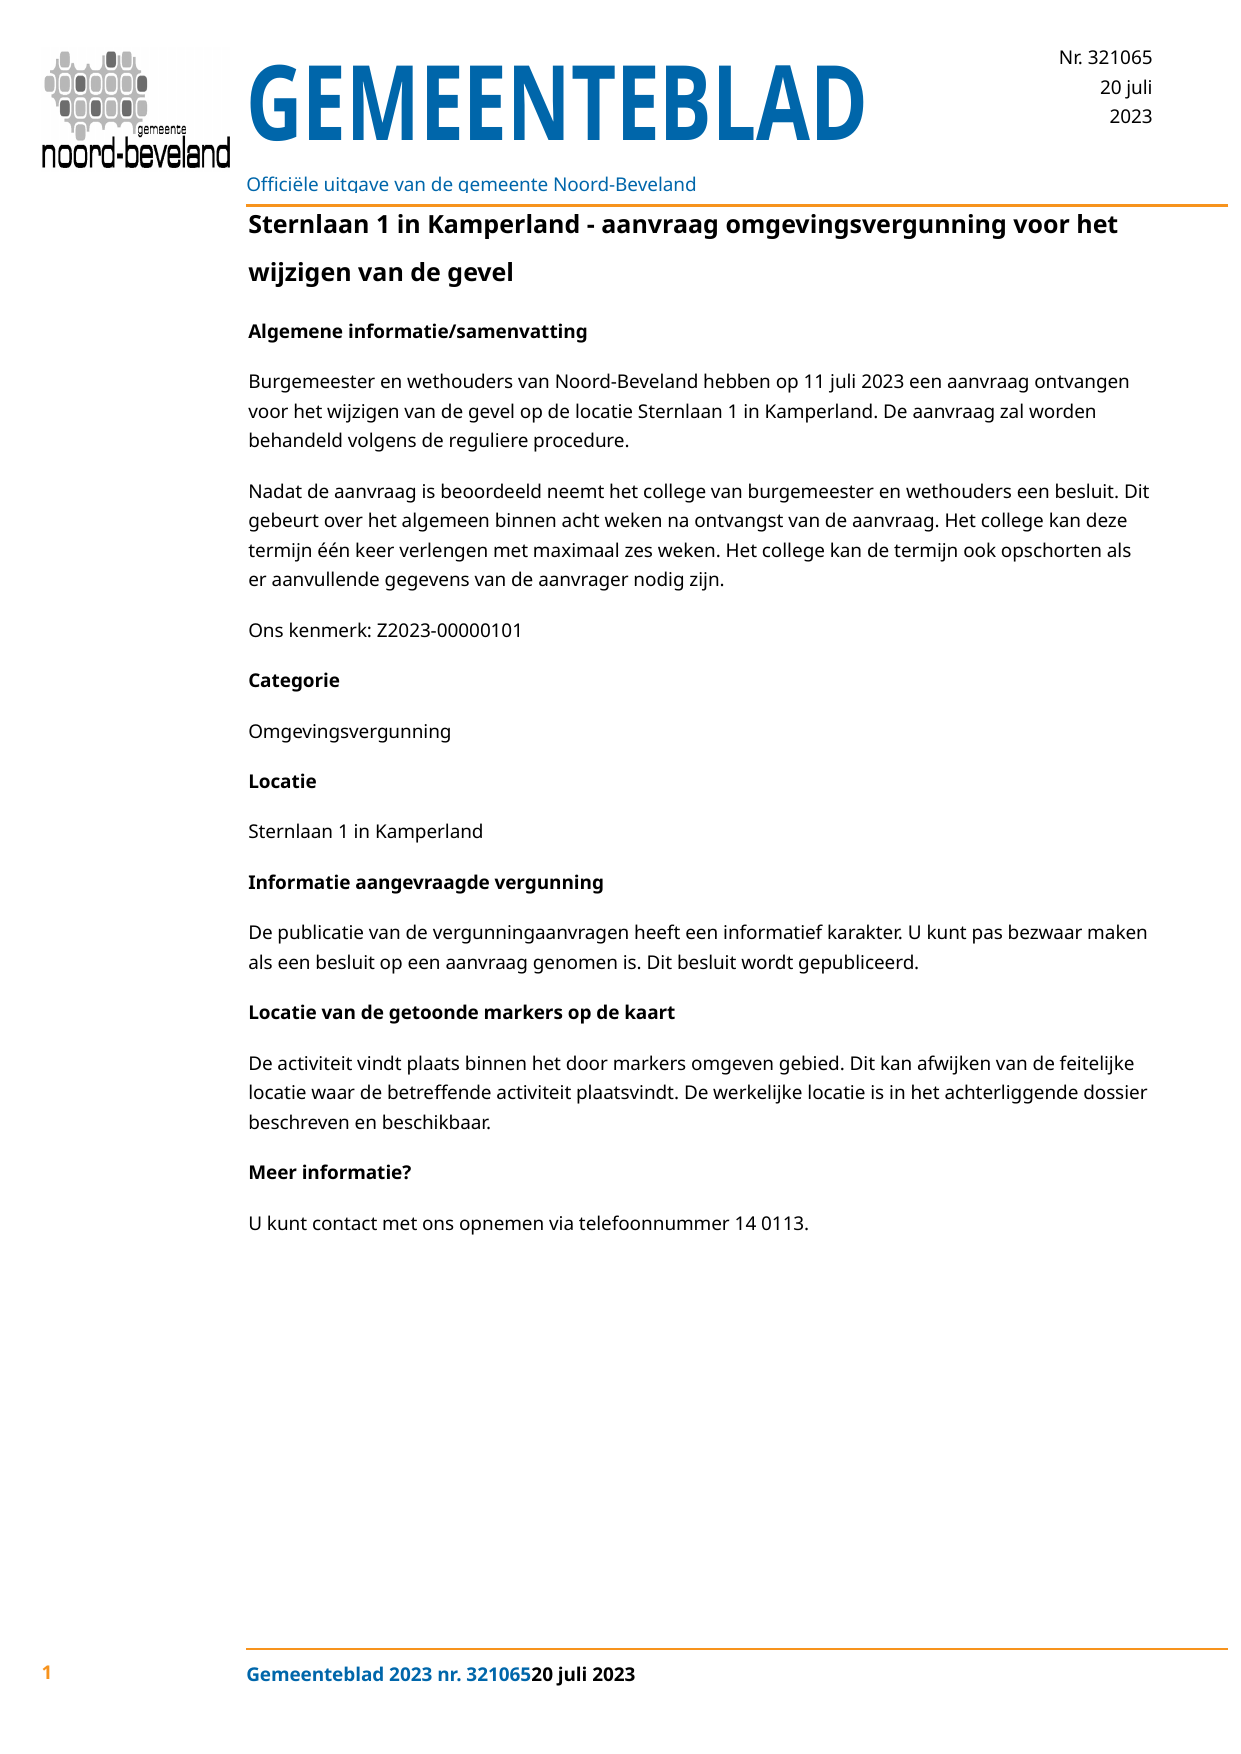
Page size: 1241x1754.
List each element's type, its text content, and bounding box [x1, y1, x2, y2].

text Sternlaan 1 in Kamperland - aanvraag omgevingsvergunning voor het wijzigen van de gevel [248, 207, 1152, 288]
text Algemene informatie/samenvatting [248, 318, 1152, 344]
text Sternlaan 1 in Kamperland [248, 819, 1152, 844]
text Informatie aangevraagde vergunning [248, 869, 1152, 895]
text Omgevingsvergunning [248, 718, 1152, 744]
picture [41, 47, 231, 172]
text Ons kenmerk: Z2023-00000101 [248, 617, 1152, 643]
text Burgemeester en wethouders van Noord-Beveland hebben op 11 juli 2023 een aanvraag ontvangen voor het wijzigen van de gevel op de locatie Sternlaan 1 in Kamperland. De aanvraag zal worden behandeld volgens de reguliere procedure. [248, 368, 1152, 453]
text U kunt contact met ons opnemen via telefoonnummer 14 0113. [248, 1210, 1152, 1236]
text Locatie [248, 768, 1152, 794]
text Nadat de aanvraag is beoordeeld neemt het college van burgemeester en wethouders een besluit. Dit gebeurt over het algemeen binnen acht weken na ontvangst van de aanvraag. Het college kan deze termijn één keer verlengen met maximaal zes weken. Het college kan de termijn ook opschorten als er aanvullende gegevens van de aanvrager nodig zijn. [248, 478, 1152, 592]
text De publicatie van de vergunningaanvragen heeft een informatief karakter. U kunt pas bezwaar maken als een besluit op een aanvraag genomen is. Dit besluit wordt gepubliceerd. [248, 919, 1152, 975]
text De activiteit vindt plaats binnen het door markers omgeven gebied. Dit kan afwijken van de feitelijke locatie waar de betreffende activiteit plaatsvindt. De werkelijke locatie is in het achterliggende dossier beschreven en beschikbaar. [248, 1050, 1152, 1135]
text Meer informatie? [248, 1159, 1152, 1185]
text Categorie [248, 667, 1152, 693]
text Locatie van de getoonde markers op de kaart [248, 999, 1152, 1025]
